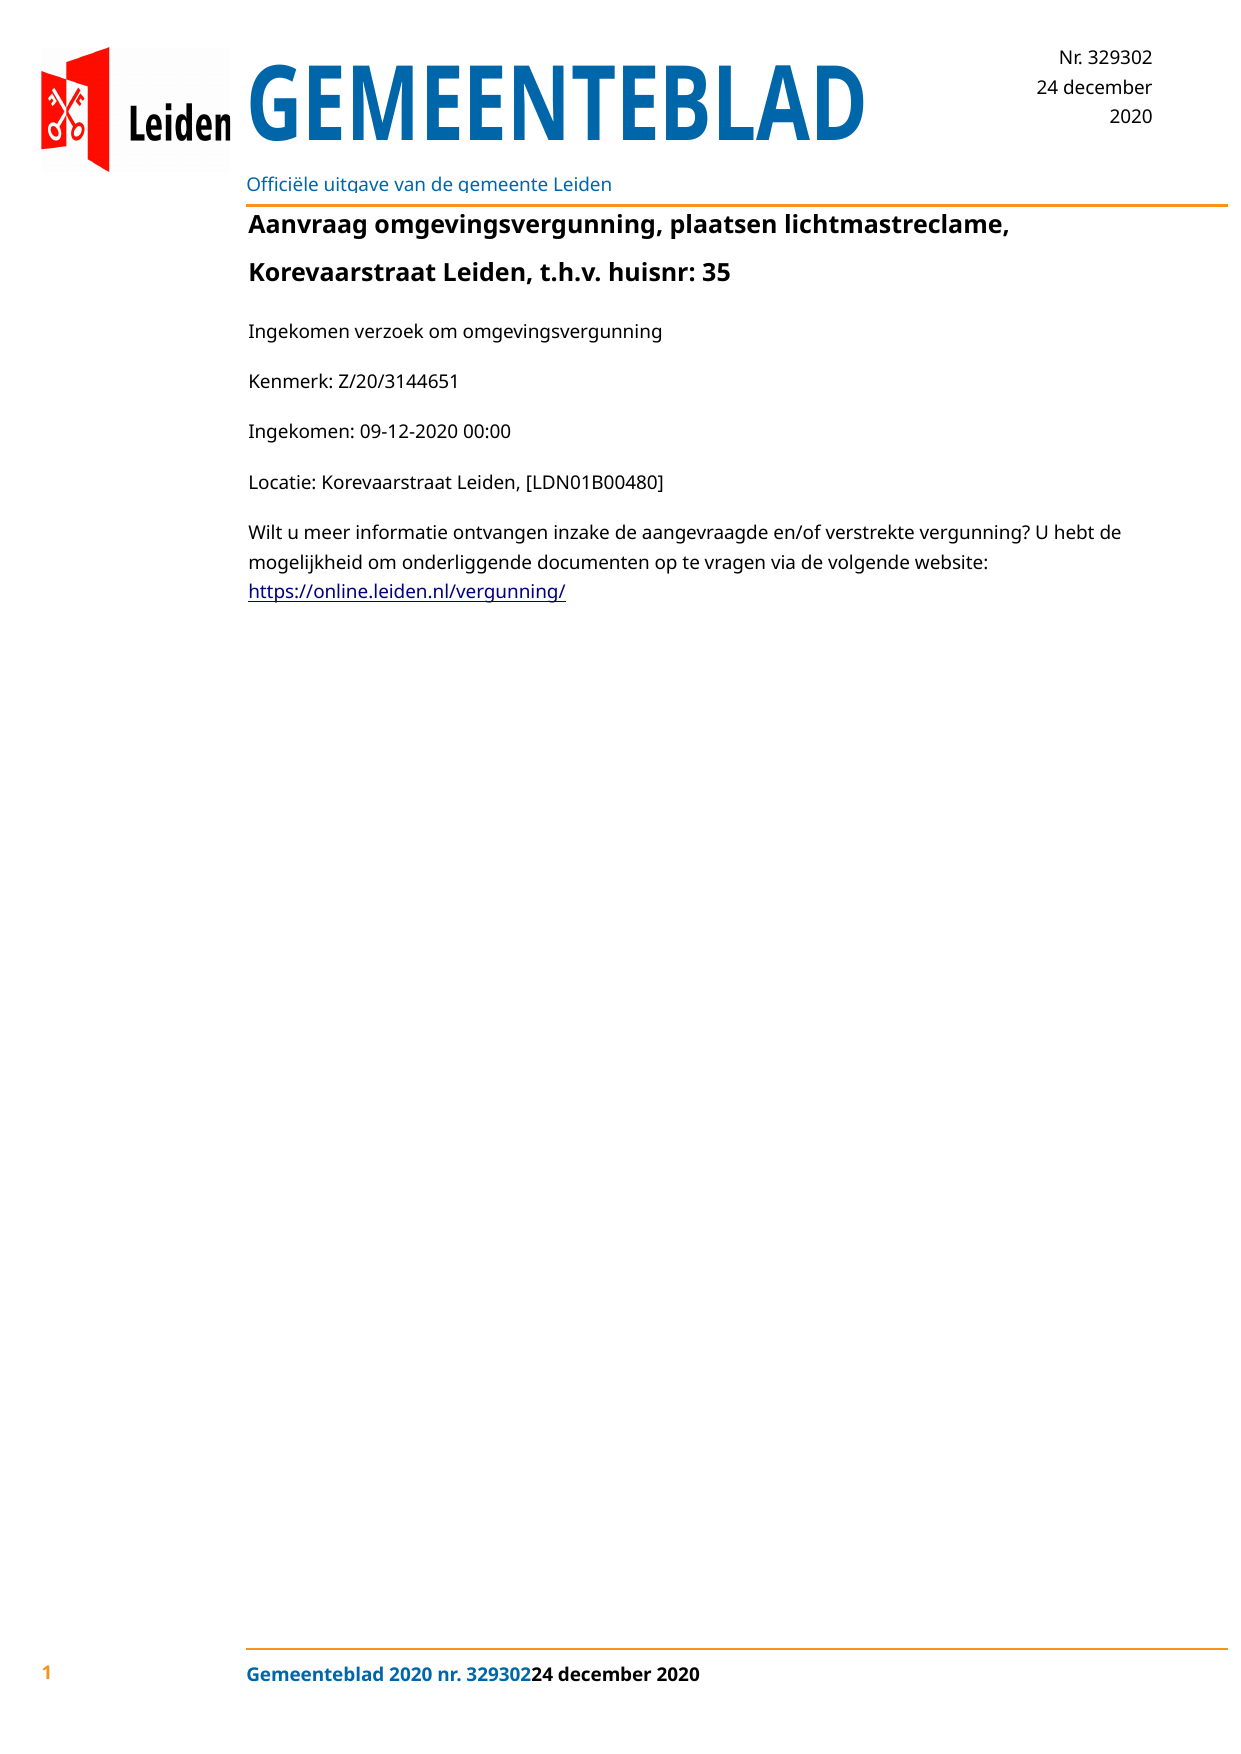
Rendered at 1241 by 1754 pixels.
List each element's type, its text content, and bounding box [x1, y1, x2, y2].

text Aanvraag omgevingsvergunning, plaatsen lichtmastreclame, Korevaarstraat Leiden, t.h.v. huisnr: 35 [248, 207, 1152, 288]
text Wilt u meer informatie ontvangen inzake de aangevraagde en/of verstrekte vergunning? U hebt de mogelijkheid om onderliggende documenten op te vragen via de volgende website: https://online.leiden.nl/vergunning/ [248, 519, 1152, 604]
text Ingekomen verzoek om omgevingsvergunning [248, 318, 1152, 344]
picture [41, 47, 231, 172]
text Ingekomen: 09-12-2020 00:00 [248, 419, 1152, 444]
text Kenmerk: Z/20/3144651 [248, 368, 1152, 394]
text Locatie: Korevaarstraat Leiden, [LDN01B00480] [248, 469, 1152, 495]
